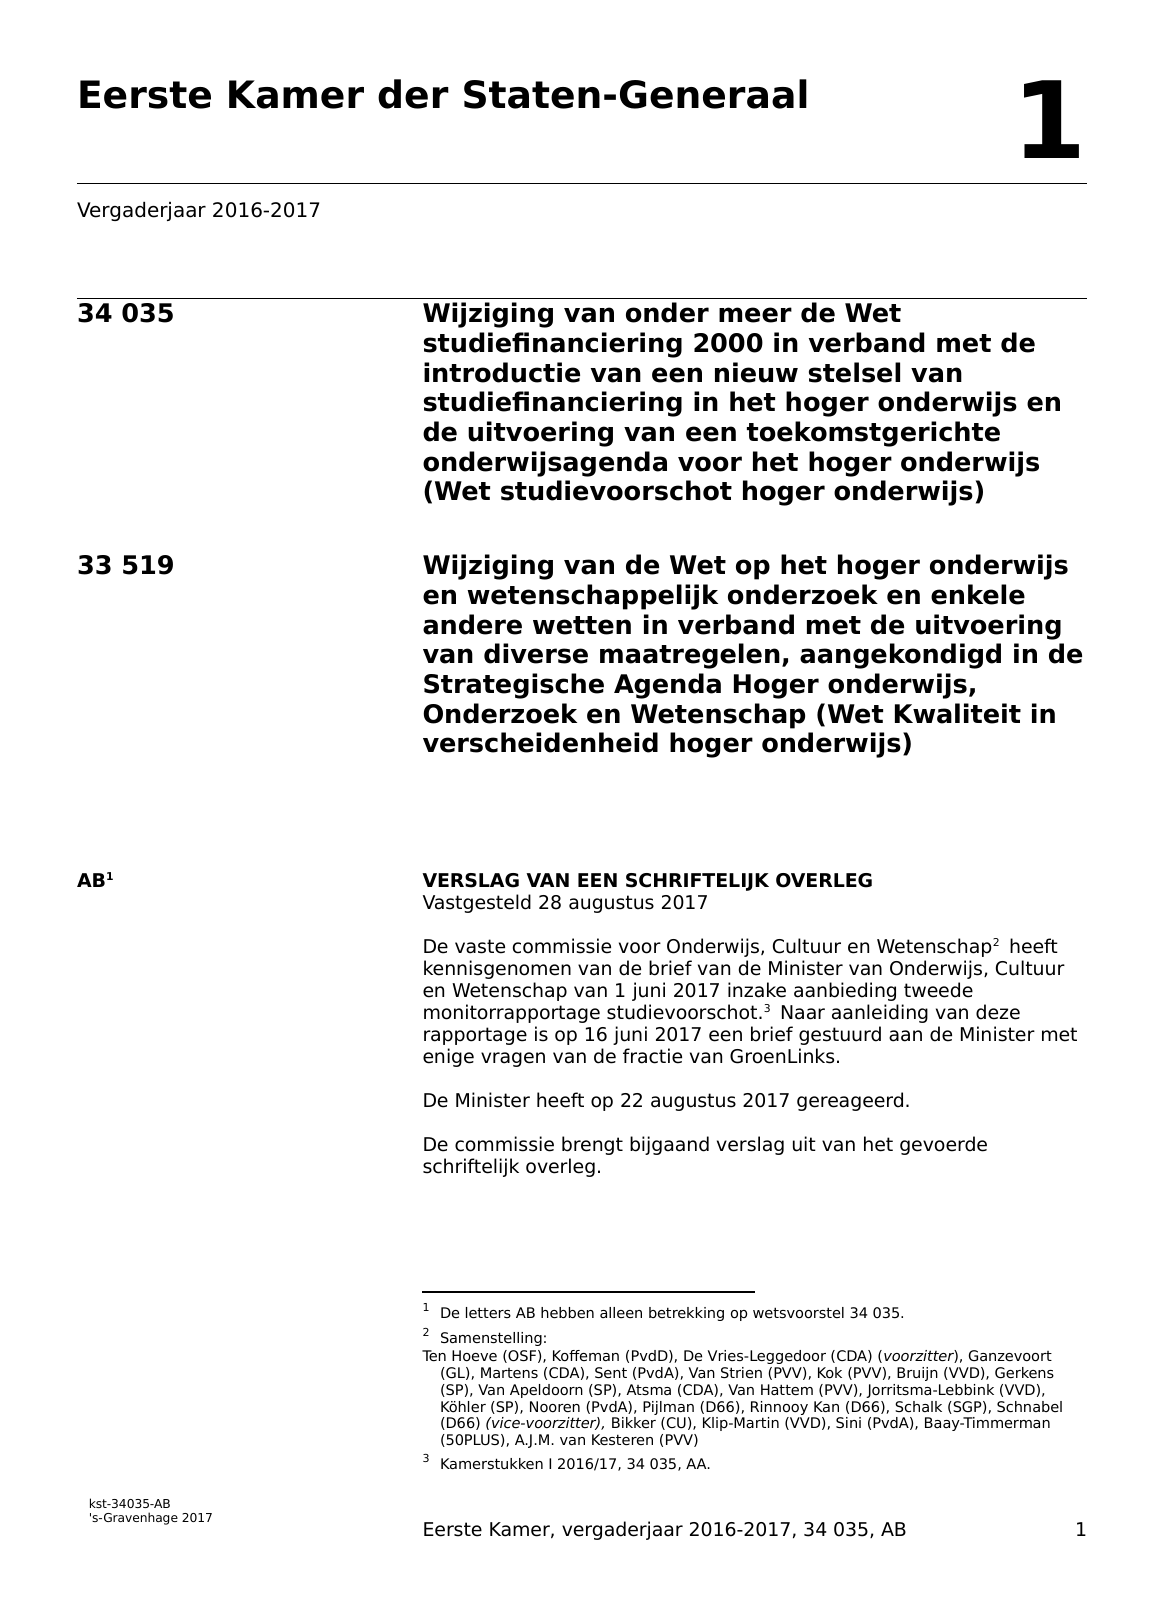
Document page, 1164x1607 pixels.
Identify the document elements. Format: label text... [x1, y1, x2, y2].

table_cell Vergaderjaar 2016-2017 [77, 184, 1087, 298]
text Samenstelling: [422, 1326, 1087, 1348]
text 's-Gravenhage 2017 [88, 1511, 323, 1525]
text De letters AB hebben alleen betrekking op wetsvoorstel 34 035. [422, 1301, 1087, 1323]
text kst-34035-AB [88, 1497, 323, 1511]
subtitle AB VERSLAG VAN EEN SCHRIFTELIJK OVERLEG [77, 870, 1087, 892]
subtitle 34 035 Wijziging van onder meer de Wet studiefinanciering 2000 in verband met de introductie van een nieuw stelsel van studiefinanciering in het hoger onderwijs en de uitvoering van een toekomstgerichte onderwijsagenda voor het hoger onderwijs (Wet studievoorschot hoger onderwijs) [77, 299, 1087, 507]
text Kamerstukken I 2016/17, 34 035, AA. [422, 1452, 1087, 1474]
text De Minister heeft op 22 augustus 2017 gereageerd. [422, 1090, 1087, 1112]
text De commissie brengt bijgaand verslag uit van het gevoerde schriftelijk overleg. [422, 1134, 1087, 1178]
subtitle 33 519 Wijziging van de Wet op het hoger onderwijs en wetenschappelijk onderzoek en enkele andere wetten in verband met de uitvoering van diverse maatregelen, aangekondigd in de Strategische Agenda Hoger onderwijs, Onderzoek en Wetenschap (Wet Kwaliteit in verscheidenheid hoger onderwijs) [77, 551, 1087, 759]
text De vaste commissie voor Onderwijs, Cultuur en Wetenschap heeft kennisgenomen van de brief van de Minister van Onderwijs, Cultuur en Wetenschap van 1 juni 2017 inzake aanbieding tweede monitorrapportage studievoorschot. Naar aanleiding van deze rapportage is op 16 juni 2017 een brief gestuurd aan de Minister met enige vragen van de fractie van GroenLinks. [422, 936, 1087, 1068]
text Ten Hoeve (OSF), Koffeman (PvdD), De Vries-Leggedoor (CDA) (voorzitter), Ganzevoort (GL), Martens (CDA), Sent (PvdA), Van Strien (PVV), Kok (PVV), Bruijn (VVD), Gerkens (SP), Van Apeldoorn (SP), Atsma (CDA), Van Hattem (PVV), Jorritsma-Lebbink (VVD), Köhler (SP), Nooren (PvdA), Pijlman (D66), Rinnooy Kan (D66), Schalk (SGP), Schnabel (D66) (vice-voorzitter), Bikker (CU), Klip-Martin (VVD), Sini (PvdA), Baay-Timmerman (50PLUS), A.J.M. van Kesteren (PVV) [422, 1348, 1087, 1449]
table_header Eerste Kamer der Staten-Generaal [77, 59, 886, 183]
text Vastgesteld 28 augustus 2017 [422, 892, 1087, 914]
table_header 1 [886, 59, 1087, 183]
